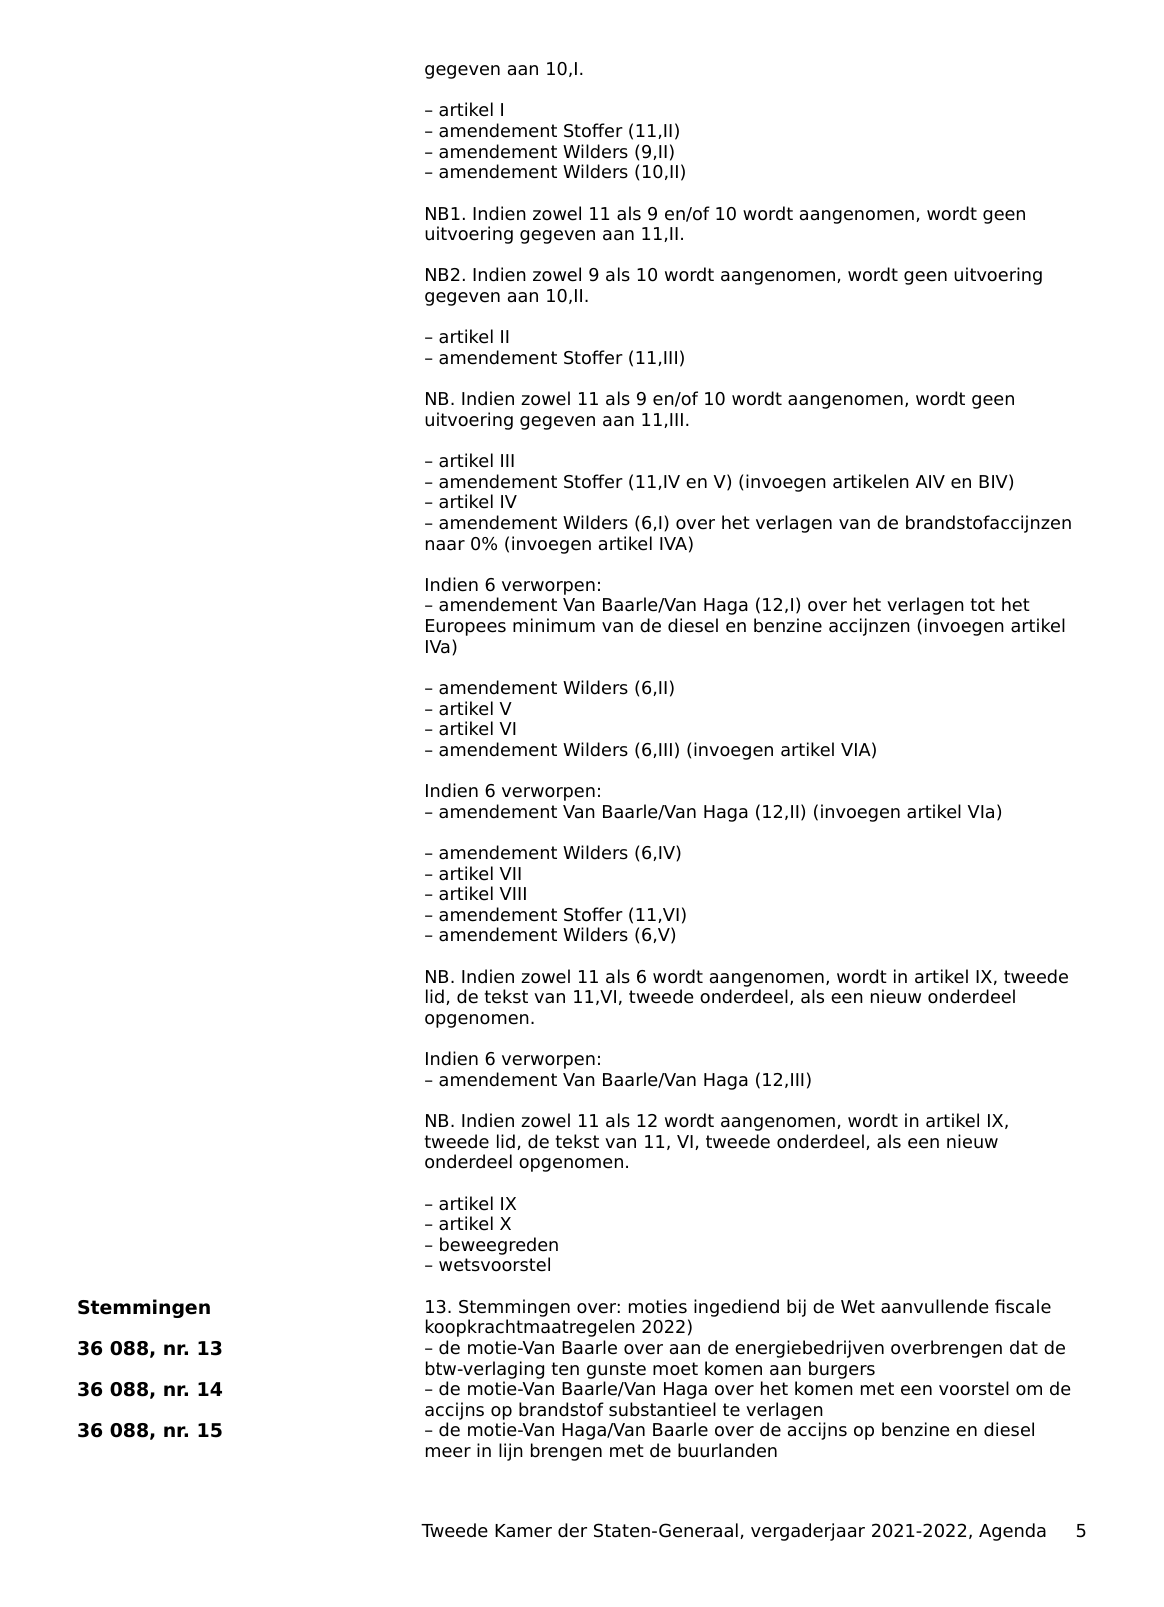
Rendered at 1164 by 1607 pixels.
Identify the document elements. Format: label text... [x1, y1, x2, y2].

table_cell [77, 369, 401, 389]
table_cell [77, 472, 401, 492]
table_cell [77, 740, 401, 760]
table_cell [401, 575, 418, 595]
table_cell Indien 6 verworpen: [418, 575, 1087, 595]
table_cell [77, 967, 401, 1028]
table_cell [77, 389, 401, 430]
table_cell [401, 699, 418, 719]
table_cell [77, 946, 401, 967]
table_cell – amendement Van Baarle/Van Haga (12,II) (invoegen artikel VIa) [418, 802, 1087, 822]
table_cell – artikel VIII [418, 884, 1087, 905]
table_cell [401, 348, 418, 368]
table_cell – artikel II [418, 327, 1087, 348]
table_cell – amendement Wilders (10,II) [418, 162, 1087, 183]
table_cell – amendement Van Baarle/Van Haga (12,III) [418, 1070, 1087, 1090]
table_cell [401, 802, 418, 822]
table_cell gegeven aan 10,I. [418, 59, 1087, 80]
table_cell [418, 760, 1087, 781]
table_cell [77, 1194, 401, 1214]
table_cell – artikel VI [418, 719, 1087, 740]
table_cell [401, 162, 418, 183]
table_cell – amendement Wilders (6,I) over het verlagen van de brandstofaccijnzen naar 0% (invoegen artikel IVA) [418, 513, 1087, 554]
table_cell [401, 369, 418, 389]
table_cell [401, 657, 418, 678]
table_cell [401, 327, 418, 348]
table_cell [401, 1420, 418, 1462]
table_cell – de motie-Van Baarle over aan de energiebedrijven overbrengen dat de btw-verlaging ten gunste moet komen aan burgers [418, 1338, 1087, 1379]
table_cell [418, 554, 1087, 575]
table_cell [77, 162, 401, 183]
table_cell [77, 245, 401, 265]
table_cell [77, 451, 401, 472]
table_cell [418, 657, 1087, 678]
table_cell [401, 59, 418, 80]
table_cell [418, 822, 1087, 843]
table_cell – amendement Stoffer (11,IV en V) (invoegen artikelen AIV en BIV) [418, 472, 1087, 492]
table_cell [77, 843, 401, 863]
table_cell [418, 1173, 1087, 1193]
table_cell [77, 492, 401, 513]
table_cell [77, 595, 401, 657]
table_cell [418, 430, 1087, 451]
table_cell [77, 760, 401, 781]
table_cell [77, 265, 401, 307]
table_cell [418, 946, 1087, 967]
table_cell [401, 1029, 418, 1049]
table_cell [401, 843, 418, 863]
table_cell [77, 1090, 401, 1111]
table_cell [77, 183, 401, 203]
table_cell [77, 307, 401, 327]
table_cell [401, 884, 418, 905]
table_cell [401, 204, 418, 245]
table_cell [401, 1235, 418, 1255]
table_cell [77, 864, 401, 884]
table_cell [77, 1214, 401, 1235]
table_cell [401, 100, 418, 121]
table_cell [401, 967, 418, 1028]
table_cell [401, 1297, 418, 1338]
table_cell [418, 245, 1087, 265]
table_cell – de motie-Van Haga/Van Baarle over de accijns op benzine en diesel meer in lijn brengen met de buurlanden [418, 1420, 1087, 1462]
table_cell 13. Stemmingen over: moties ingediend bij de Wet aanvullende fiscale koopkrachtmaatregelen 2022) [418, 1297, 1087, 1338]
table_cell – artikel V [418, 699, 1087, 719]
table_cell [77, 781, 401, 802]
table_cell Stemmingen [77, 1297, 401, 1338]
table_cell [401, 1111, 418, 1173]
table_cell [77, 327, 401, 348]
table_cell [401, 1194, 418, 1214]
table_cell – artikel VII [418, 864, 1087, 884]
table_cell – amendement Van Baarle/Van Haga (12,I) over het verlagen tot het Europees minimum van de diesel en benzine accijnzen (invoegen artikel IVa) [418, 595, 1087, 657]
table_cell [77, 1111, 401, 1173]
table_cell – de motie-Van Baarle/Van Haga over het komen met een voorstel om de accijns op brandstof substantieel te verlagen [418, 1379, 1087, 1420]
table_cell – artikel X [418, 1214, 1087, 1235]
table_cell [418, 1029, 1087, 1049]
table_cell [77, 802, 401, 822]
table_cell [401, 595, 418, 657]
table_cell [418, 183, 1087, 203]
table_cell [401, 554, 418, 575]
table_cell [77, 142, 401, 162]
table_cell [401, 265, 418, 307]
table_cell [401, 760, 418, 781]
table_cell [401, 1379, 418, 1420]
table_cell [77, 822, 401, 843]
table_cell [77, 80, 401, 100]
table_cell [77, 657, 401, 678]
table_cell [418, 80, 1087, 100]
table_cell – artikel IV [418, 492, 1087, 513]
table_cell [77, 1070, 401, 1090]
table_cell [77, 1276, 401, 1297]
table_cell – amendement Wilders (6,IV) [418, 843, 1087, 863]
table_cell [77, 925, 401, 946]
table_cell – artikel III [418, 451, 1087, 472]
table_cell [418, 1090, 1087, 1111]
table_cell [401, 1276, 418, 1297]
table_cell – artikel IX [418, 1194, 1087, 1214]
table_cell – amendement Wilders (6,V) [418, 925, 1087, 946]
table_cell [77, 121, 401, 142]
table_cell [77, 575, 401, 595]
table_cell Indien 6 verworpen: [418, 1049, 1087, 1070]
table_cell [77, 699, 401, 719]
table_cell [401, 1049, 418, 1070]
table_cell [401, 451, 418, 472]
table_cell – amendement Wilders (6,III) (invoegen artikel VIA) [418, 740, 1087, 760]
table_cell [401, 307, 418, 327]
table_cell [77, 678, 401, 698]
table_cell [418, 369, 1087, 389]
table_cell 36 088, nr. 15 [77, 1420, 401, 1462]
table_cell [401, 864, 418, 884]
table_cell – beweegreden [418, 1235, 1087, 1255]
table_cell [77, 1255, 401, 1276]
table_cell [401, 472, 418, 492]
table_cell [401, 183, 418, 203]
table_cell [418, 307, 1087, 327]
table_cell – artikel I [418, 100, 1087, 121]
table_cell [401, 142, 418, 162]
table_cell [77, 884, 401, 905]
table_cell [418, 1276, 1087, 1297]
table_cell NB. Indien zowel 11 als 12 wordt aangenomen, wordt in artikel IX, tweede lid, de tekst van 11, VI, tweede onderdeel, als een nieuw onderdeel opgenomen. [418, 1111, 1087, 1173]
table_cell [401, 740, 418, 760]
table_cell 36 088, nr. 13 [77, 1338, 401, 1379]
table_cell NB1. Indien zowel 11 als 9 en/of 10 wordt aangenomen, wordt geen uitvoering gegeven aan 11,II. [418, 204, 1087, 245]
table_cell [401, 513, 418, 554]
table_cell [77, 513, 401, 554]
table_cell [401, 1173, 418, 1193]
table_cell [77, 905, 401, 925]
table_cell [401, 121, 418, 142]
table_cell NB2. Indien zowel 9 als 10 wordt aangenomen, wordt geen uitvoering gegeven aan 10,II. [418, 265, 1087, 307]
table_cell – amendement Wilders (9,II) [418, 142, 1087, 162]
table_cell [401, 492, 418, 513]
table_cell 36 088, nr. 14 [77, 1379, 401, 1420]
table_cell – amendement Stoffer (11,III) [418, 348, 1087, 368]
table_cell [77, 719, 401, 740]
table_cell [77, 1235, 401, 1255]
table_cell [77, 1049, 401, 1070]
table_cell [77, 554, 401, 575]
table_cell [401, 1070, 418, 1090]
table_cell [401, 925, 418, 946]
table_cell [401, 1255, 418, 1276]
table_cell [401, 719, 418, 740]
table_cell Indien 6 verworpen: [418, 781, 1087, 802]
table_cell [77, 100, 401, 121]
table_cell [77, 204, 401, 245]
table_cell – amendement Stoffer (11,II) [418, 121, 1087, 142]
table_cell – amendement Wilders (6,II) [418, 678, 1087, 698]
table_cell [401, 1090, 418, 1111]
table_cell [77, 1173, 401, 1193]
table_cell [77, 348, 401, 368]
table_cell NB. Indien zowel 11 als 9 en/of 10 wordt aangenomen, wordt geen uitvoering gegeven aan 11,III. [418, 389, 1087, 430]
table_cell [401, 946, 418, 967]
table_cell – wetsvoorstel [418, 1255, 1087, 1276]
table_cell [77, 59, 401, 80]
table_cell [401, 389, 418, 430]
table_cell [401, 678, 418, 698]
table_cell [401, 80, 418, 100]
table_cell [401, 430, 418, 451]
table_cell – amendement Stoffer (11,VI) [418, 905, 1087, 925]
table_cell [401, 1214, 418, 1235]
table_cell [77, 430, 401, 451]
table_cell [77, 1029, 401, 1049]
table_cell [401, 905, 418, 925]
table_cell [401, 245, 418, 265]
table_cell [401, 781, 418, 802]
table_cell [401, 1338, 418, 1379]
table_cell [401, 822, 418, 843]
table_cell NB. Indien zowel 11 als 6 wordt aangenomen, wordt in artikel IX, tweede lid, de tekst van 11,VI, tweede onderdeel, als een nieuw onderdeel opgenomen. [418, 967, 1087, 1028]
